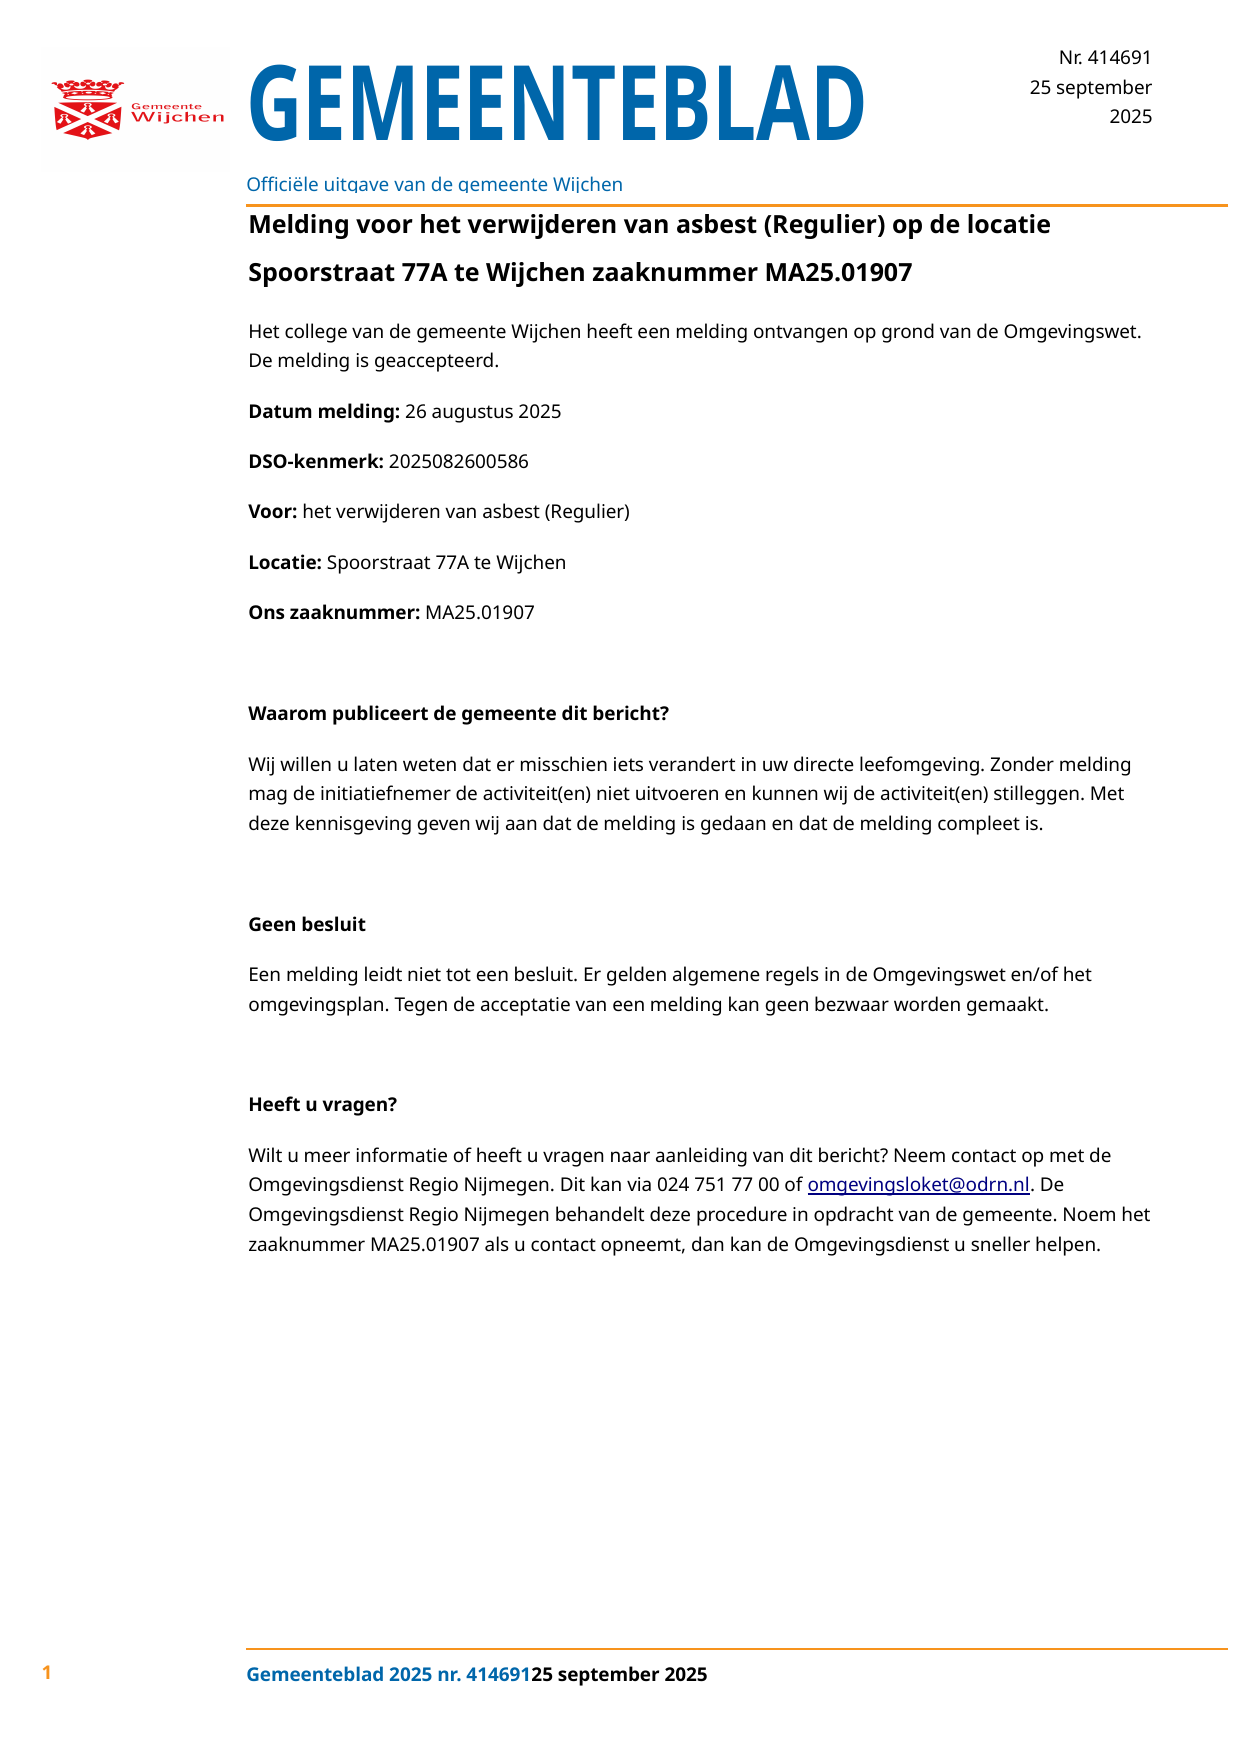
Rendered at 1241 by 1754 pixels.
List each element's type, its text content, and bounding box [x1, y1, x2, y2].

text Melding voor het verwijderen van asbest (Regulier) op de locatie Spoorstraat 77A te Wijchen zaaknummer MA25.01907 [248, 207, 1152, 288]
text Ons zaaknummer: MA25.01907 [248, 599, 1152, 625]
text Het college van de gemeente Wijchen heeft een melding ontvangen op grond van de Omgevingswet. De melding is geaccepteerd. [248, 318, 1152, 373]
picture [41, 47, 231, 172]
text Geen besluit [248, 911, 1152, 937]
text Voor: het verwijderen van asbest (Regulier) [248, 499, 1152, 524]
text Wij willen u laten weten dat er misschien iets verandert in uw directe leefomgeving. Zonder melding mag de initiatiefnemer de activiteit(en) niet uitvoeren en kunnen wij de activiteit(en) stilleggen. Met deze kennisgeving geven wij aan dat de melding is gedaan en dat de melding compleet is. [248, 751, 1152, 836]
text Heeft u vragen? [248, 1092, 1152, 1117]
text Waarom publiceert de gemeente dit bericht? [248, 700, 1152, 726]
text Wilt u meer informatie of heeft u vragen naar aanleiding van dit bericht? Neem contact op met de Omgevingsdienst Regio Nijmegen. Dit kan via 024 751 77 00 of omgevingsloket@odrn.nl. De Omgevingsdienst Regio Nijmegen behandelt deze procedure in opdracht van de gemeente. Noem het zaaknummer MA25.01907 als u contact opneemt, dan kan de Omgevingsdienst u sneller helpen. [248, 1142, 1152, 1257]
text Een melding leidt niet tot een besluit. Er gelden algemene regels in de Omgevingswet en/of het omgevingsplan. Tegen de acceptatie van een melding kan geen bezwaar worden gemaakt. [248, 961, 1152, 1017]
text Locatie: Spoorstraat 77A te Wijchen [248, 549, 1152, 575]
text Datum melding: 26 augustus 2025 [248, 398, 1152, 424]
text DSO-kenmerk: 2025082600586 [248, 448, 1152, 474]
